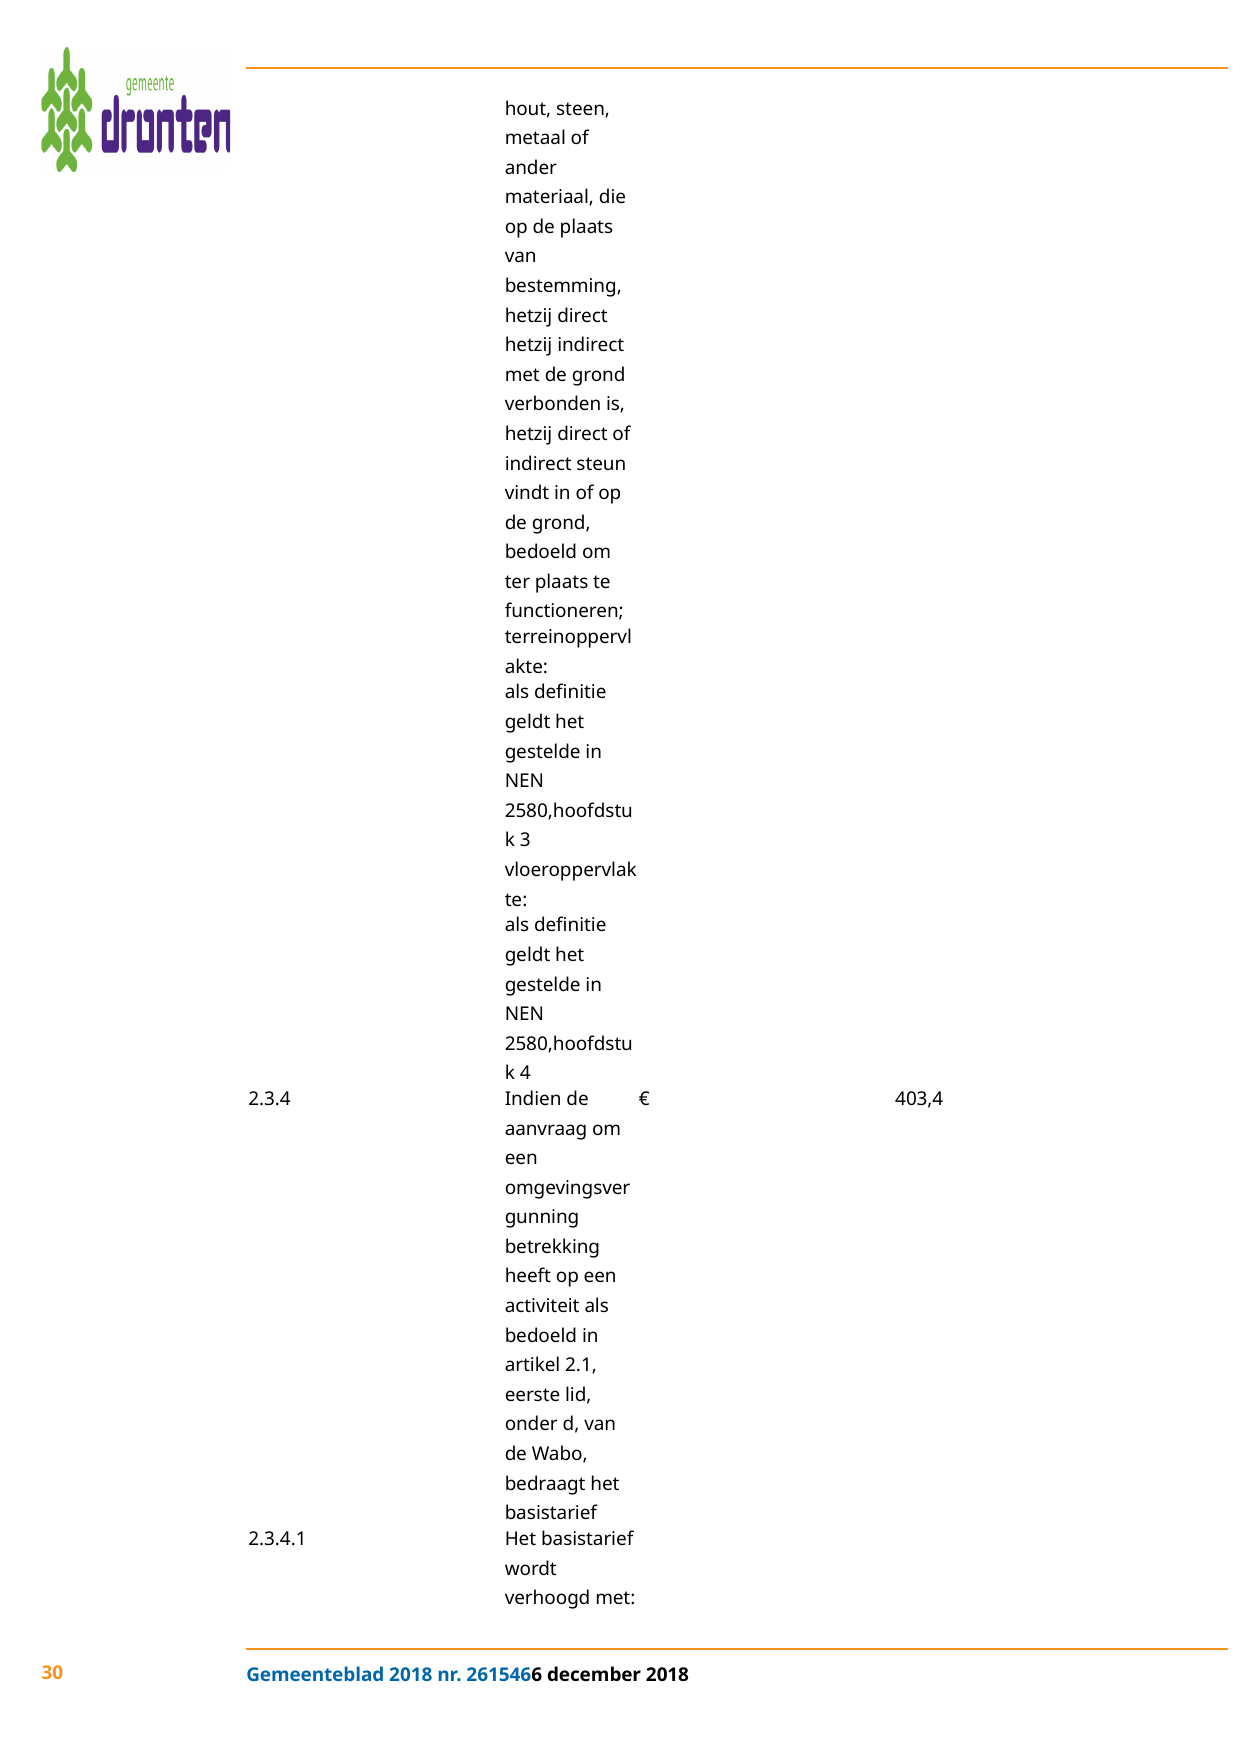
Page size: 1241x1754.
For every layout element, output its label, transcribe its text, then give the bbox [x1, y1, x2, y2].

table_cell Indien de aanvraag om een omgevingsvergunning betrekking heeft op een activiteit als bedoeld in artikel 2.1, eerste lid, onder d, van de Wabo, bedraagt het basistarief [505, 1085, 638, 1525]
table_cell € [639, 1085, 895, 1525]
picture [41, 47, 231, 172]
table_cell [895, 912, 1152, 1085]
table_cell [639, 1525, 895, 1610]
table_cell 403,4 [895, 1085, 1152, 1525]
table_cell 2.3.4.1 [248, 1525, 504, 1610]
table_cell [895, 624, 1152, 679]
table_cell als definitie geldt het gestelde in NEN 2580,hoofdstuk 3 vloeroppervlakte: [505, 679, 638, 912]
table_cell [248, 679, 504, 912]
table_cell [248, 912, 504, 1085]
table_cell [639, 95, 895, 623]
table_cell [639, 679, 895, 912]
table_cell 2.3.4 [248, 1085, 504, 1525]
table_cell hout, steen, metaal of ander materiaal, die op de plaats van bestemming, hetzij direct hetzij indirect met de grond verbonden is, hetzij direct of indirect steun vindt in of op de grond, bedoeld om ter plaats te functioneren; [505, 95, 638, 623]
table_cell [895, 95, 1152, 623]
table_cell [639, 912, 895, 1085]
table_cell [895, 679, 1152, 912]
table_cell Het basistarief wordt verhoogd met: [505, 1525, 638, 1610]
table_cell [248, 624, 504, 679]
table_cell [639, 624, 895, 679]
table_cell als definitie geldt het gestelde in NEN 2580,hoofdstuk 4 [505, 912, 638, 1085]
table_cell [895, 1525, 1152, 1610]
table_cell [248, 95, 504, 623]
table_cell terreinoppervlakte: [505, 624, 638, 679]
